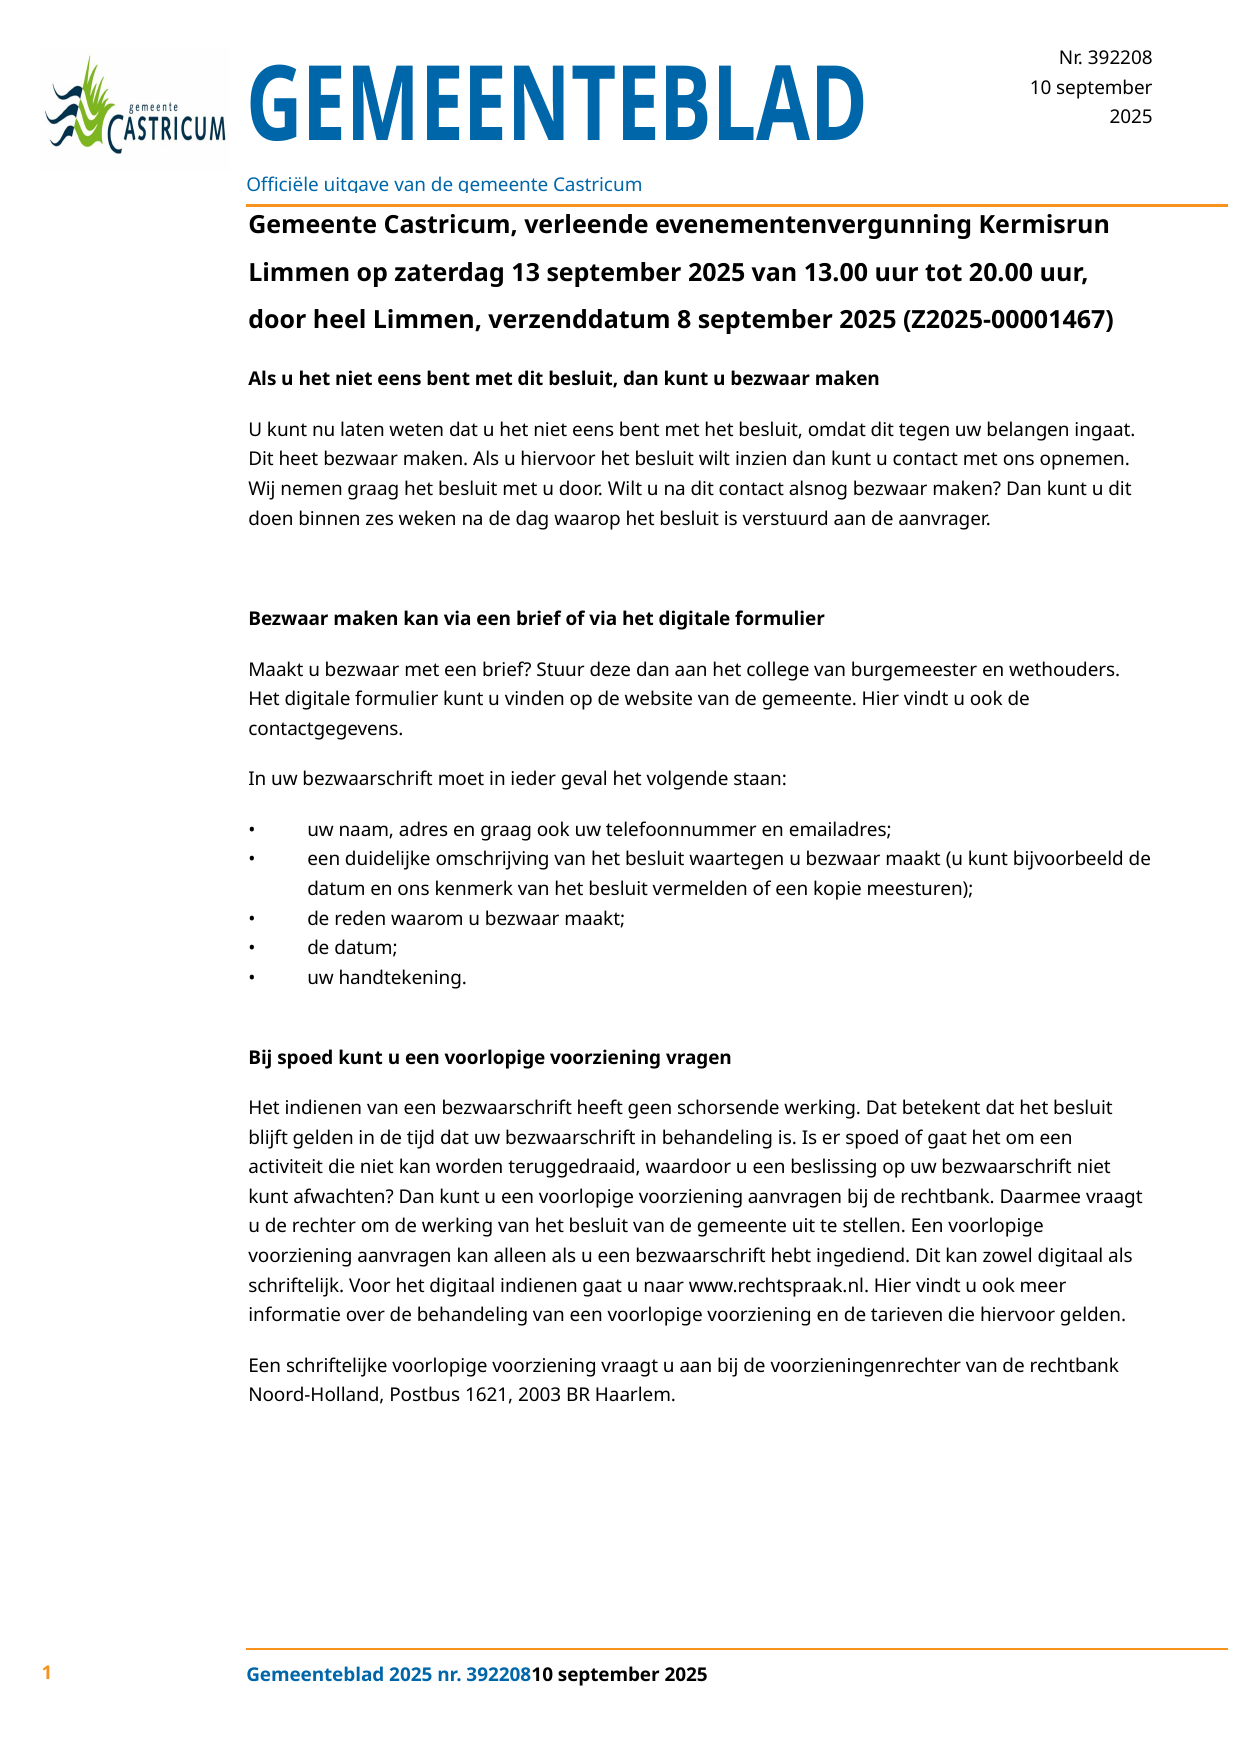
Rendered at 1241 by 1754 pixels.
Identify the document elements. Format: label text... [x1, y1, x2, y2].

text Als u het niet eens bent met dit besluit, dan kunt u bezwaar maken [248, 366, 1152, 391]
text Bij spoed kunt u een voorlopige voorziening vragen [248, 1044, 1152, 1069]
list de datum; [248, 934, 1152, 960]
text Maakt u bezwaar met een brief? Stuur deze dan aan het college van burgemeester en wethouders. Het digitale formulier kunt u vinden op de website van de gemeente. Hier vindt u ook de contactgegevens. [248, 656, 1152, 741]
text In uw bezwaarschrift moet in ieder geval het volgende staan: [248, 766, 1152, 791]
list uw naam, adres en graag ook uw telefoonnummer en emailadres; [248, 816, 1152, 842]
text Een schriftelijke voorlopige voorziening vraagt u aan bij de voorzieningenrechter van de rechtbank Noord-Holland, Postbus 1621, 2003 BR Haarlem. [248, 1352, 1152, 1407]
text Bezwaar maken kan via een brief of via het digitale formulier [248, 606, 1152, 631]
list een duidelijke omschrijving van het besluit waartegen u bezwaar maakt (u kunt bijvoorbeeld de datum en ons kenmerk van het besluit vermelden of een kopie meesturen); [248, 846, 1152, 901]
text Het indienen van een bezwaarschrift heeft geen schorsende werking. Dat betekent dat het besluit blijft gelden in de tijd dat uw bezwaarschrift in behandeling is. Is er spoed of gaat het om een activiteit die niet kan worden teruggedraaid, waardoor u een beslissing op uw bezwaarschrift niet kunt afwachten? Dan kunt u een voorlopige voorziening aanvragen bij de rechtbank. Daarmee vraagt u de rechter om de werking van het besluit van de gemeente uit te stellen. Een voorlopige voorziening aanvragen kan alleen als u een bezwaarschrift hebt ingediend. Dit kan zowel digitaal als schriftelijk. Voor het digitaal indienen gaat u naar www.rechtspraak.nl. Hier vindt u ook meer informatie over de behandeling van een voorlopige voorziening en de tarieven die hiervoor gelden. [248, 1094, 1152, 1327]
list uw handtekening. [248, 964, 1152, 989]
list de reden waarom u bezwaar maakt; [248, 905, 1152, 930]
text Gemeente Castricum, verleende evenementenvergunning Kermisrun Limmen op zaterdag 13 september 2025 van 13.00 uur tot 20.00 uur, door heel Limmen, verzenddatum 8 september 2025 (Z2025-00001467) [248, 207, 1152, 336]
text U kunt nu laten weten dat u het niet eens bent met het besluit, omdat dit tegen uw belangen ingaat. Dit heet bezwaar maken. Als u hiervoor het besluit wilt inzien dan kunt u contact met ons opnemen. Wij nemen graag het besluit met u door. Wilt u na dit contact alsnog bezwaar maken? Dan kunt u dit doen binnen zes weken na de dag waarop het besluit is verstuurd aan de aanvrager. [248, 416, 1152, 530]
picture [41, 47, 231, 172]
